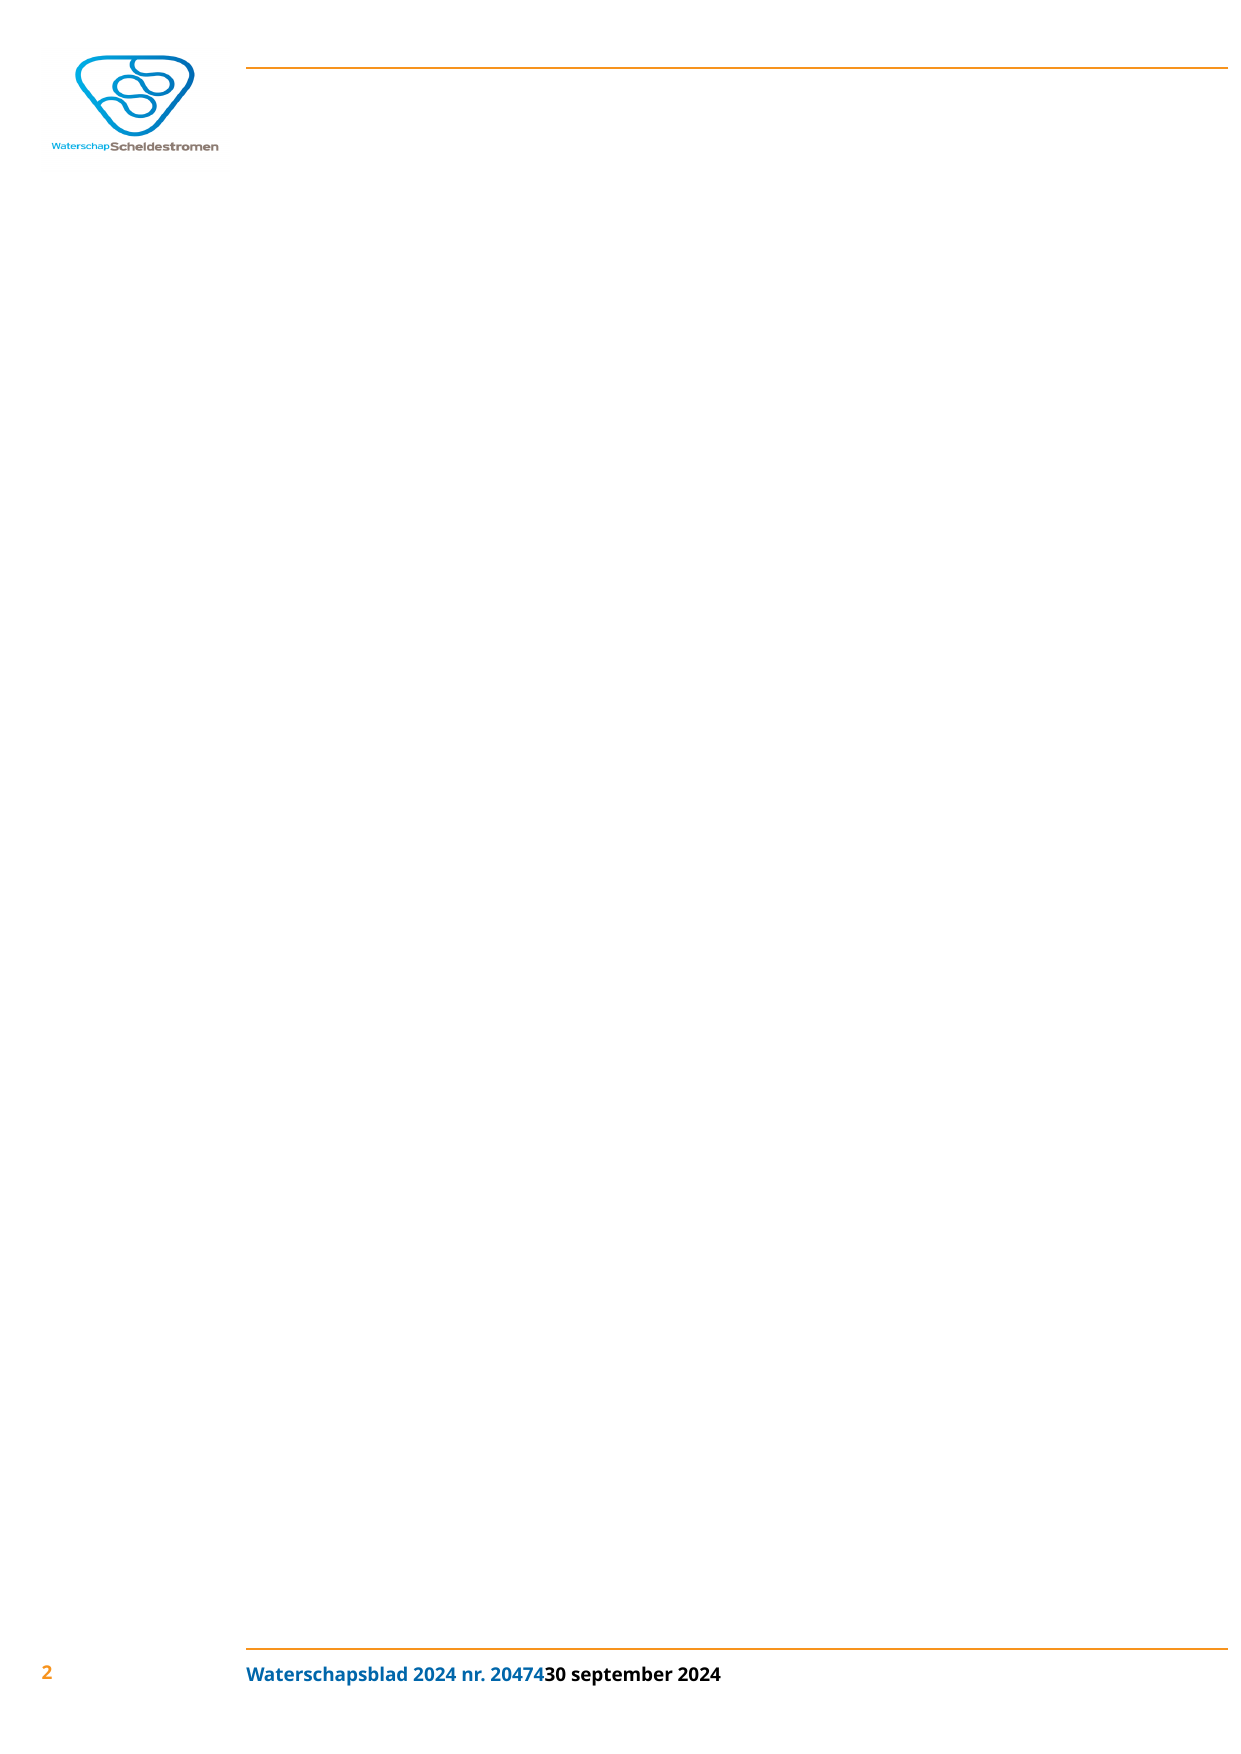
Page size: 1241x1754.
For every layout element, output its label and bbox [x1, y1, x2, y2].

picture [41, 47, 231, 172]
